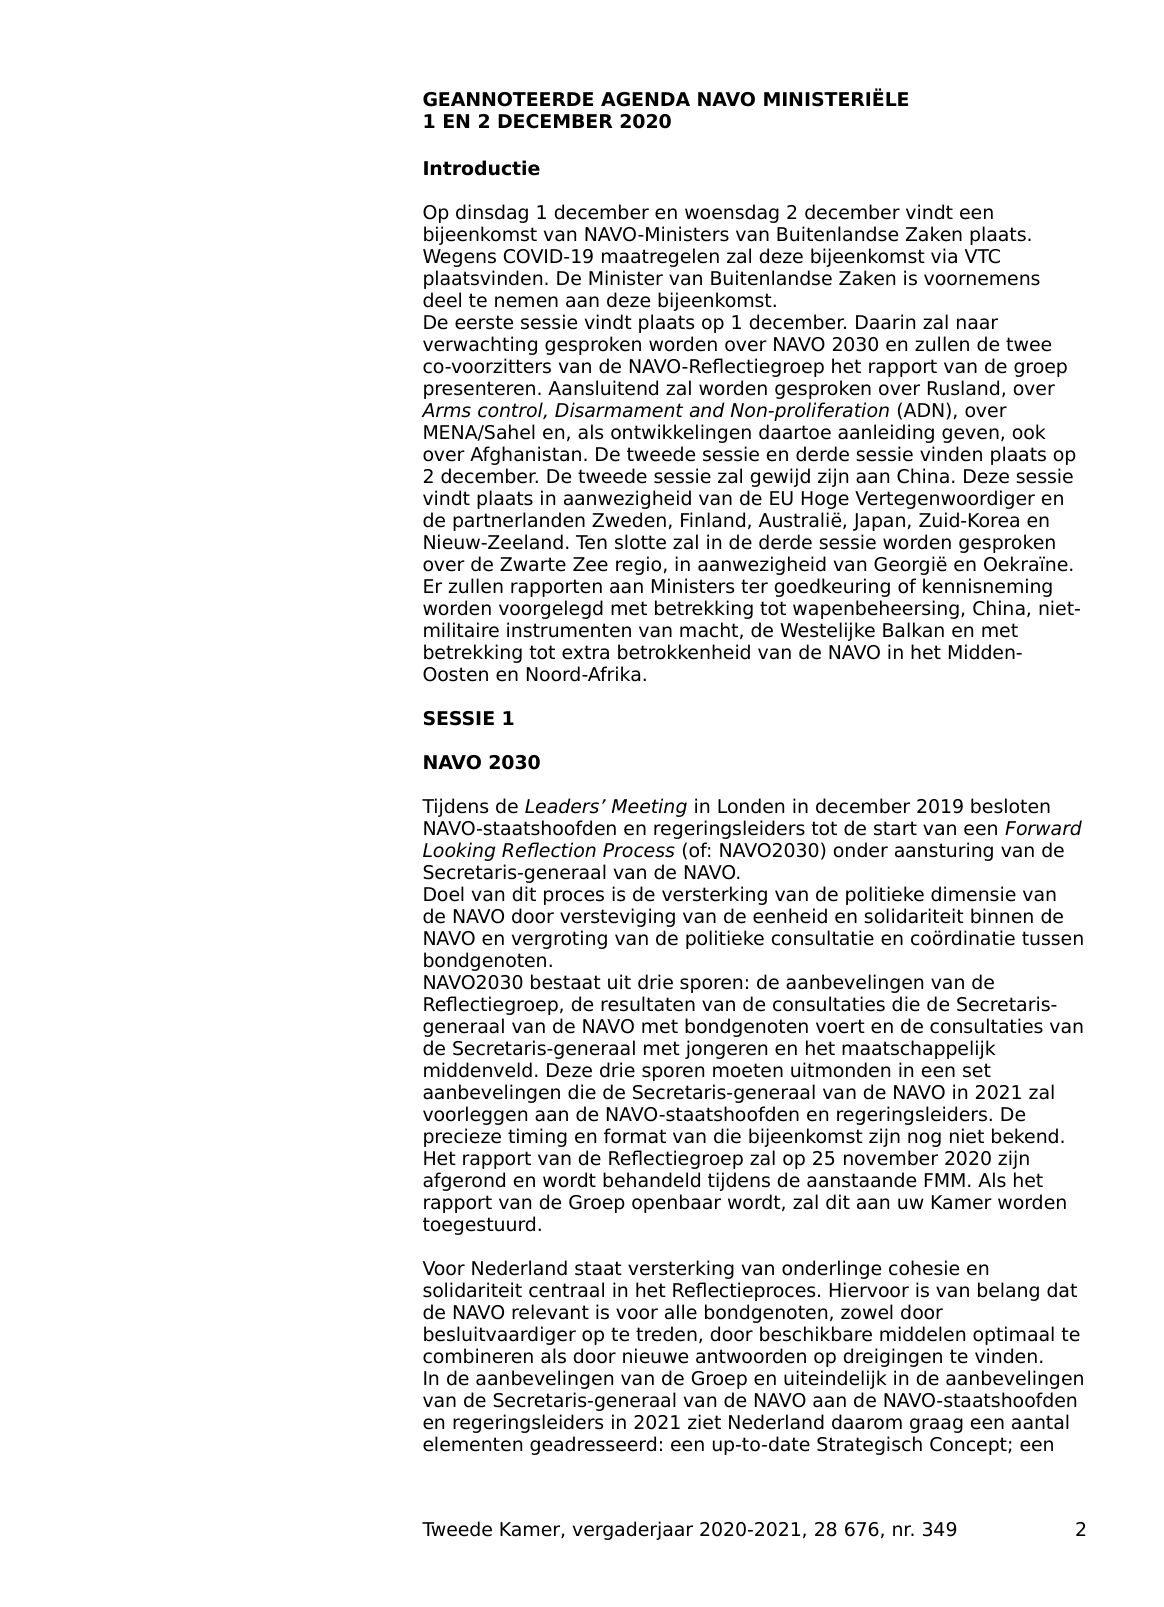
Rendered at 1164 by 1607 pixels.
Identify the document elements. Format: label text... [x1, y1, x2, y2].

text Tijdens de Leaders’ Meeting in Londen in december 2019 besloten NAVO-staatshoofden en regeringsleiders tot de start van een Forward Looking Reflection Process (of: NAVO2030) onder aansturing van de Secretaris-generaal van de NAVO. [422, 796, 1087, 884]
text Op dinsdag 1 december en woensdag 2 december vindt een bijeenkomst van NAVO-Ministers van Buitenlandse Zaken plaats. Wegens COVID-19 maatregelen zal deze bijeenkomst via VTC plaatsvinden. De Minister van Buitenlandse Zaken is voornemens deel te nemen aan deze bijeenkomst. [422, 202, 1087, 312]
text De eerste sessie vindt plaats op 1 december. Daarin zal naar verwachting gesproken worden over NAVO 2030 en zullen de twee co-voorzitters van de NAVO-Reflectiegroep het rapport van de groep presenteren. Aansluitend zal worden gesproken over Rusland, over Arms control, Disarmament and Non-proliferation (ADN), over MENA/Sahel en, als ontwikkelingen daartoe aanleiding geven, ook over Afghanistan. De tweede sessie en derde sessie vinden plaats op 2 december. De tweede sessie zal gewijd zijn aan China. Deze sessie vindt plaats in aanwezigheid van de EU Hoge Vertegenwoordiger en de partnerlanden Zweden, Finland, Australië, Japan, Zuid-Korea en Nieuw-Zeeland. Ten slotte zal in de derde sessie worden gesproken over de Zwarte Zee regio, in aanwezigheid van Georgië en Oekraïne. [422, 312, 1087, 576]
subtitle Introductie [422, 158, 1087, 180]
text Doel van dit proces is de versterking van de politieke dimensie van de NAVO door versteviging van de eenheid en solidariteit binnen de NAVO en vergroting van de politieke consultatie en coördinatie tussen bondgenoten. [422, 884, 1087, 972]
text Er zullen rapporten aan Ministers ter goedkeuring of kennisneming worden voorgelegd met betrekking tot wapenbeheersing, China, niet-militaire instrumenten van macht, de Westelijke Balkan en met betrekking tot extra betrokkenheid van de NAVO in het Midden-Oosten en Noord-Afrika. [422, 576, 1087, 686]
text In de aanbevelingen van de Groep en uiteindelijk in de aanbevelingen van de Secretaris-generaal van de NAVO aan de NAVO-staatshoofden en regeringsleiders in 2021 ziet Nederland daarom graag een aantal elementen geadresseerd: een up-to-date Strategisch Concept; een [422, 1368, 1087, 1456]
subtitle SESSIE 1 [422, 708, 1087, 730]
subtitle NAVO 2030 [422, 752, 1087, 774]
text NAVO2030 bestaat uit drie sporen: de aanbevelingen van de Reflectiegroep, de resultaten van de consultaties die de Secretaris-generaal van de NAVO met bondgenoten voert en de consultaties van de Secretaris-generaal met jongeren en het maatschappelijk middenveld. Deze drie sporen moeten uitmonden in een set aanbevelingen die de Secretaris-generaal van de NAVO in 2021 zal voorleggen aan de NAVO-staatshoofden en regeringsleiders. De precieze timing en format van die bijeenkomst zijn nog niet bekend. Het rapport van de Reflectiegroep zal op 25 november 2020 zijn afgerond en wordt behandeld tijdens de aanstaande FMM. Als het rapport van de Groep openbaar wordt, zal dit aan uw Kamer worden toegestuurd. [422, 972, 1087, 1236]
subtitle GEANNOTEERDE AGENDA NAVO MINISTERIËLE 1 EN 2 DECEMBER 2020 [422, 89, 1087, 133]
text Voor Nederland staat versterking van onderlinge cohesie en solidariteit centraal in het Reflectieproces. Hiervoor is van belang dat de NAVO relevant is voor alle bondgenoten, zowel door besluitvaardiger op te treden, door beschikbare middelen optimaal te combineren als door nieuwe antwoorden op dreigingen te vinden. [422, 1258, 1087, 1368]
